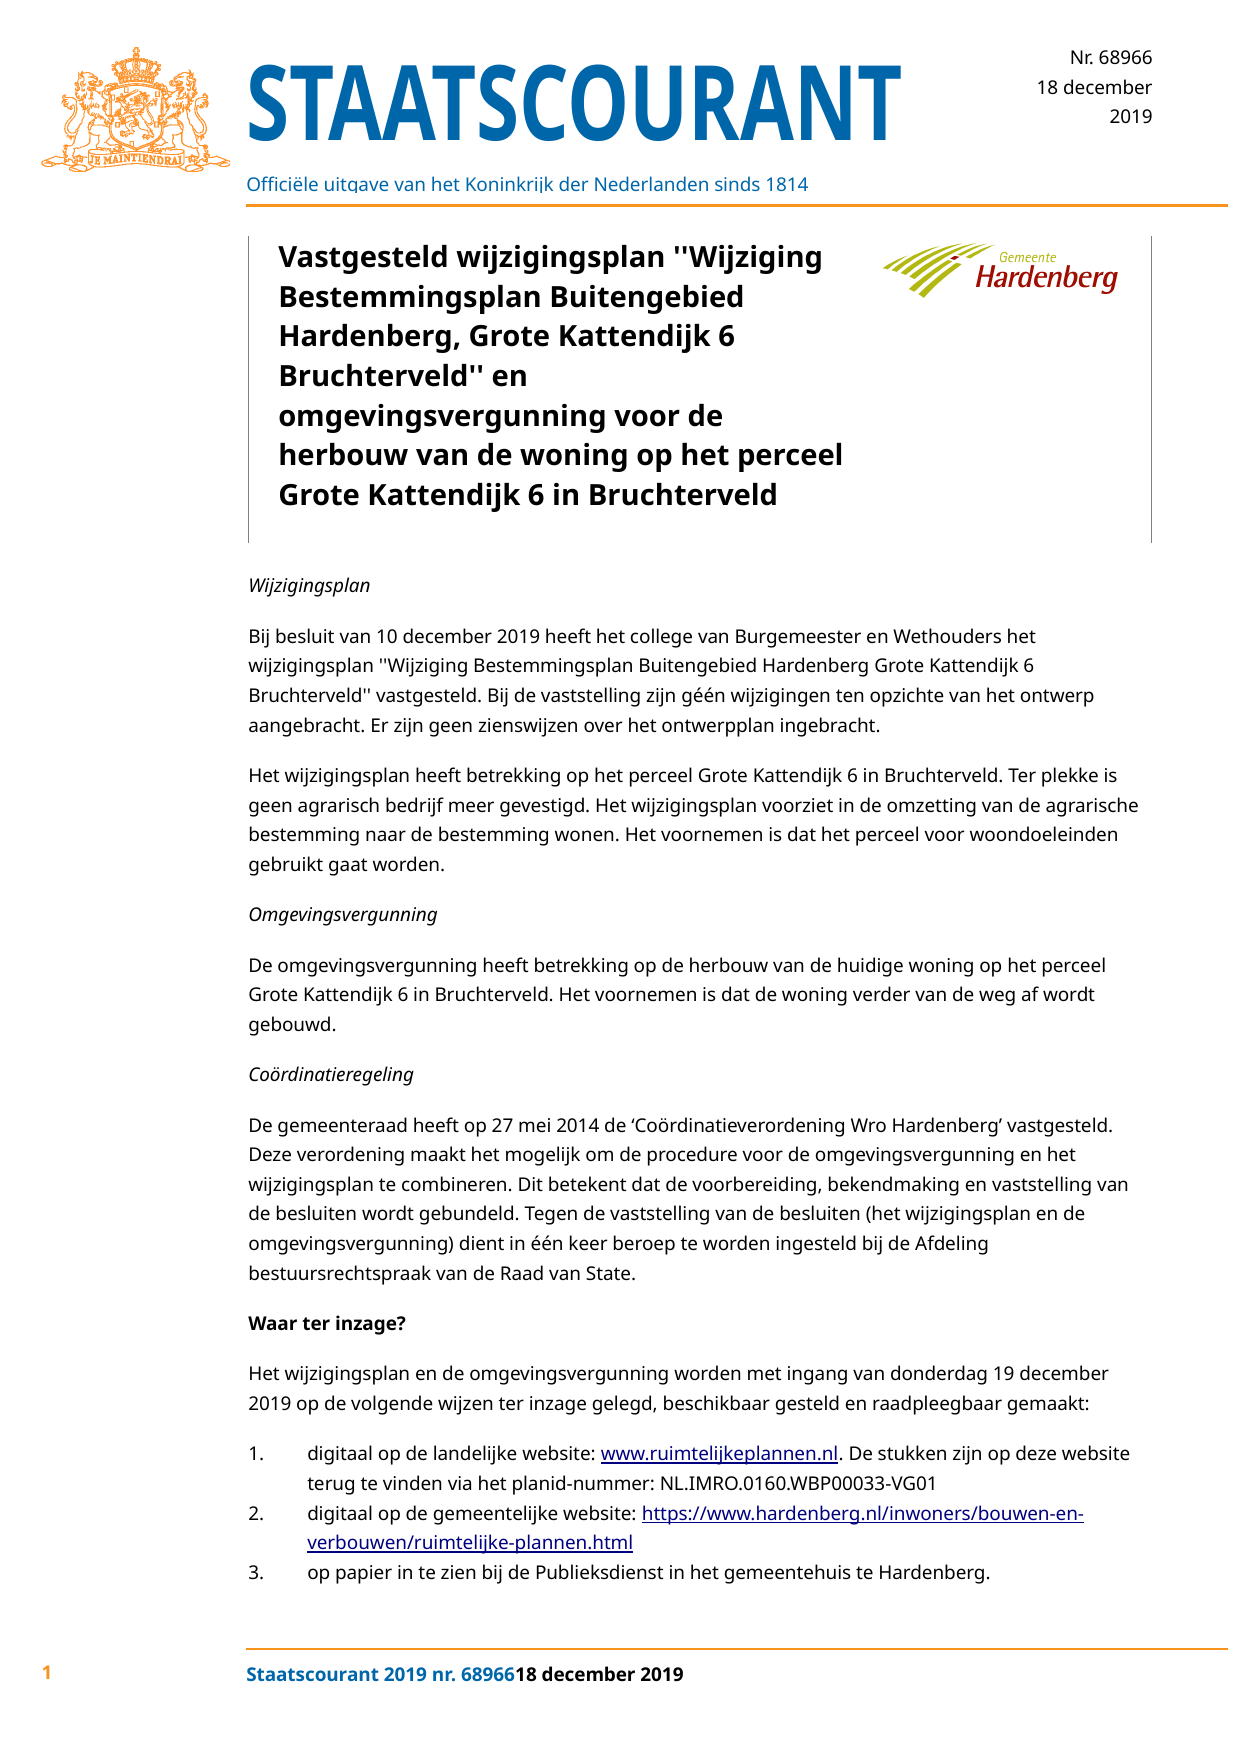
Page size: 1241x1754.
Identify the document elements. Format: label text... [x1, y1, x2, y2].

table_header Vastgesteld wijzigingsplan ''Wijziging Bestemmingsplan Buitengebied Hardenberg, Grote Kattendijk 6 Bruchterveld'' en omgevingsvergunning voor de herbouw van de woning op het perceel Grote Kattendijk 6 in Bruchterveld [249, 236, 850, 543]
picture [41, 47, 231, 172]
text De omgevingsvergunning heeft betrekking op de herbouw van de huidige woning op het perceel Grote Kattendijk 6 in Bruchterveld. Het voornemen is dat de woning verder van de weg af wordt gebouwd. [248, 952, 1152, 1037]
text Wijzigingsplan [248, 573, 1152, 598]
picture [882, 236, 1119, 309]
text Het wijzigingsplan heeft betrekking op het perceel Grote Kattendijk 6 in Bruchterveld. Ter plekke is geen agrarisch bedrijf meer gevestigd. Het wijzigingsplan voorziet in de omzetting van de agrarische bestemming naar de bestemming wonen. Het voornemen is dat het perceel voor woondoeleinden gebruikt gaat worden. [248, 762, 1152, 877]
text De gemeenteraad heeft op 27 mei 2014 de ‘Coördinatieverordening Wro Hardenberg’ vastgesteld. Deze verordening maakt het mogelijk om de procedure voor de omgevingsvergunning en het wijzigingsplan te combineren. Dit betekent dat de voorbereiding, bekendmaking en vaststelling van de besluiten wordt gebundeld. Tegen de vaststelling van de besluiten (het wijzigingsplan en de omgevingsvergunning) dient in één keer beroep te worden ingesteld bij de Afdeling bestuursrechtspraak van de Raad van State. [248, 1112, 1152, 1286]
list op papier in te zien bij de Publieksdienst in het gemeentehuis te Hardenberg. [248, 1559, 1152, 1585]
text Bij besluit van 10 december 2019 heeft het college van Burgemeester en Wethouders het wijzigingsplan ''Wijziging Bestemmingsplan Buitengebied Hardenberg Grote Kattendijk 6 Bruchterveld'' vastgesteld. Bij de vaststelling zijn géén wijzigingen ten opzichte van het ontwerp aangebracht. Er zijn geen zienswijzen over het ontwerpplan ingebracht. [248, 623, 1152, 738]
list digitaal op de landelijke website: www.ruimtelijkeplannen.nl. De stukken zijn op deze website terug te vinden via het planid-nummer: NL.IMRO.0160.WBP00033-VG01 [248, 1441, 1152, 1496]
text Het wijzigingsplan en de omgevingsvergunning worden met ingang van donderdag 19 december 2019 op de volgende wijzen ter inzage gelegd, beschikbaar gesteld en raadpleegbaar gemaakt: [248, 1361, 1152, 1416]
text Coördinatieregeling [248, 1061, 1152, 1087]
table_header [850, 236, 1151, 543]
list digitaal op de gemeentelijke website: https://www.hardenberg.nl/inwoners/bouwen-en-verbouwen/ruimtelijke-plannen.html [248, 1500, 1152, 1555]
text Omgevingsvergunning [248, 901, 1152, 927]
text Waar ter inzage? [248, 1310, 1152, 1336]
